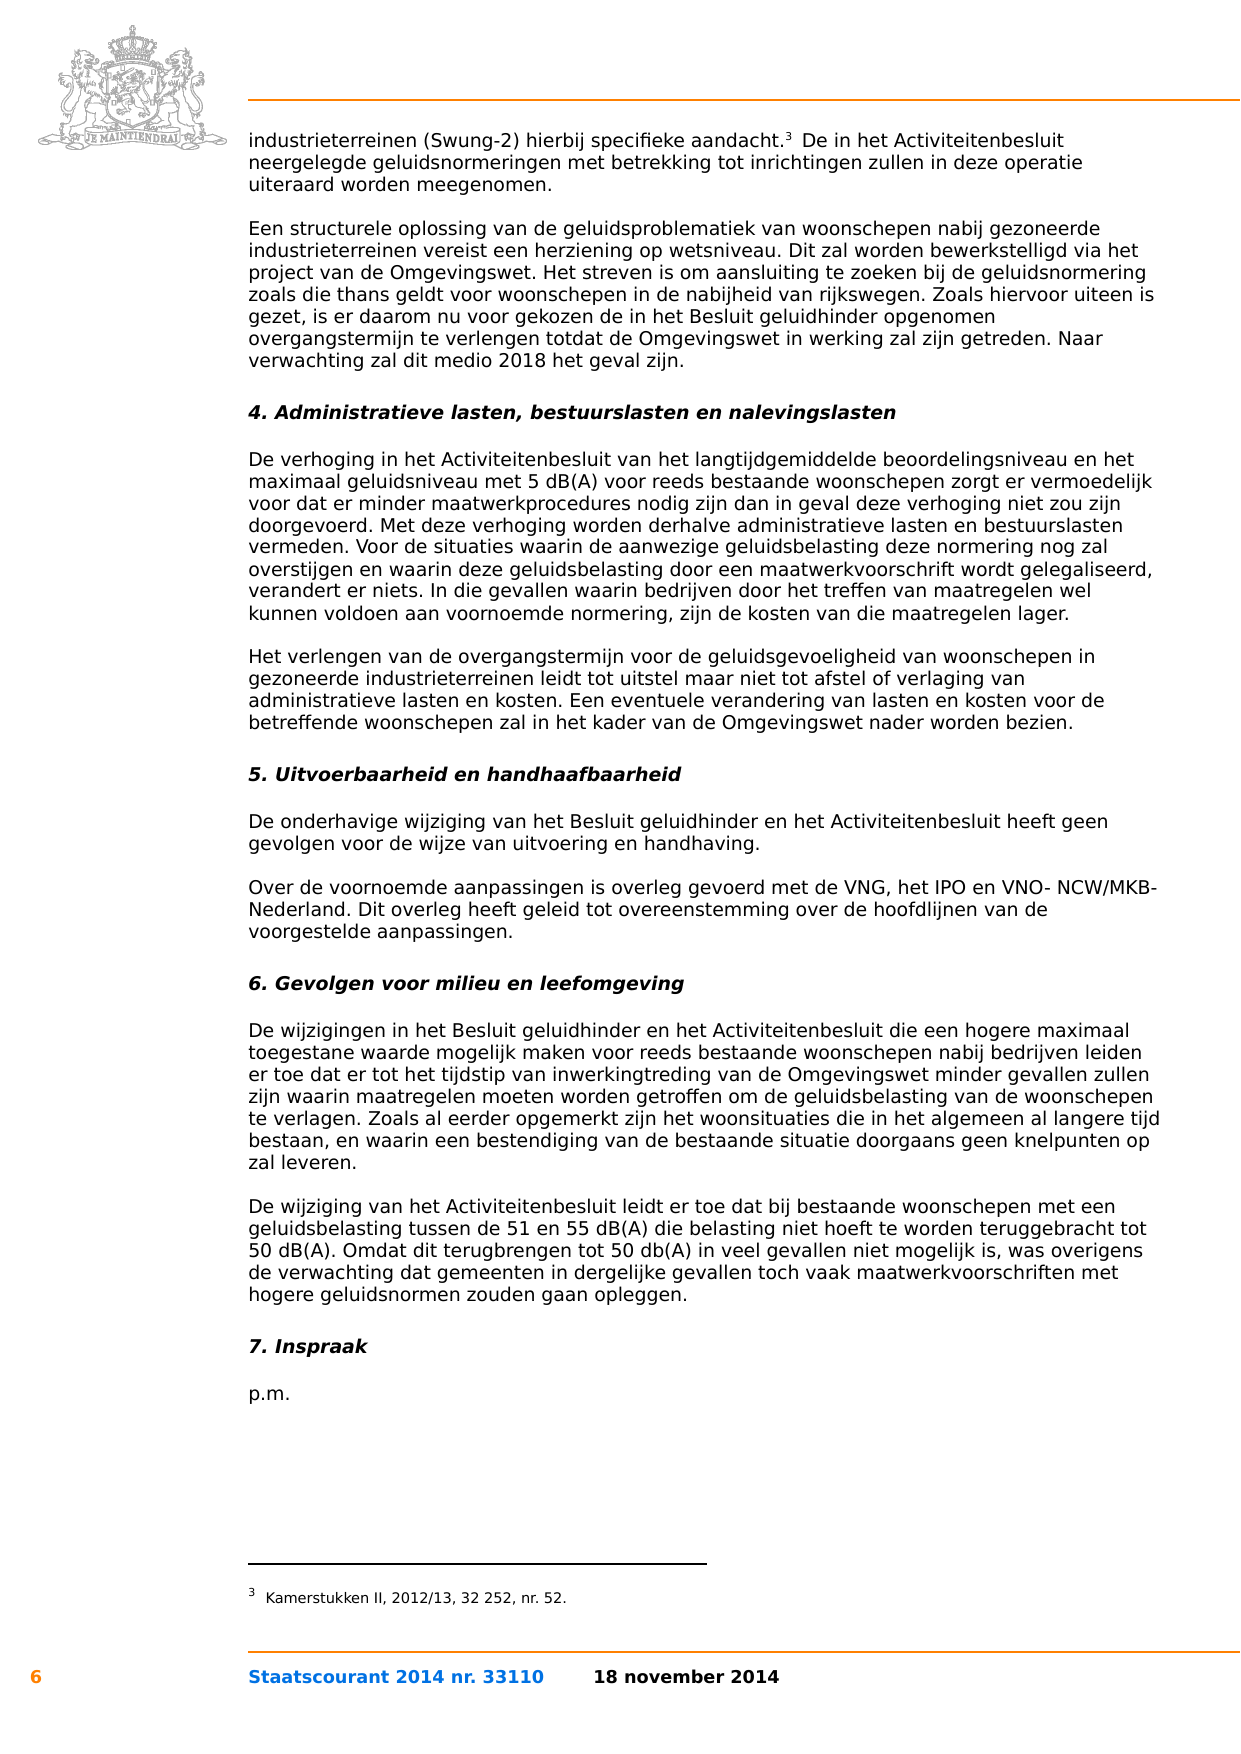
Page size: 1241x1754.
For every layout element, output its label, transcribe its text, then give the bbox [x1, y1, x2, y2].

text industrieterreinen (Swung-2) hierbij specifieke aandacht. De in het Activiteitenbesluit neergelegde geluidsnormeringen met betrekking tot inrichtingen zullen in deze operatie uiteraard worden meegenomen. [248, 130, 1163, 196]
text Kamerstukken II, 2012/13, 32 252, nr. 52. [248, 1586, 1163, 1608]
subtitle 4. Administratieve lasten, bestuurslasten en nalevingslasten [248, 402, 1163, 423]
subtitle 6. Gevolgen voor milieu en leefomgeving [248, 973, 1163, 995]
text Over de voornoemde aanpassingen is overleg gevoerd met de VNG, het IPO en VNO- NCW/MKB-Nederland. Dit overleg heeft geleid tot overeenstemming over de hoofdlijnen van de voorgestelde aanpassingen. [248, 877, 1163, 943]
text Het verlengen van de overgangstermijn voor de geluidsgevoeligheid van woonschepen in gezoneerde industrieterreinen leidt tot uitstel maar niet tot afstel of verlaging van administratieve lasten en kosten. Een eventuele verandering van lasten en kosten voor de betreffende woonschepen zal in het kader van de Omgevingswet nader worden bezien. [248, 646, 1163, 734]
text p.m. [248, 1382, 1163, 1404]
subtitle 7. Inspraak [248, 1336, 1163, 1357]
text De verhoging in het Activiteitenbesluit van het langtijdgemiddelde beoordelingsniveau en het maximaal geluidsniveau met 5 dB(A) voor reeds bestaande woonschepen zorgt er vermoedelijk voor dat er minder maatwerkprocedures nodig zijn dan in geval deze verhoging niet zou zijn doorgevoerd. Met deze verhoging worden derhalve administratieve lasten en bestuurslasten vermeden. Voor de situaties waarin de aanwezige geluidsbelasting deze normering nog zal overstijgen en waarin deze geluidsbelasting door een maatwerkvoorschrift wordt gelegaliseerd, verandert er niets. In die gevallen waarin bedrijven door het treffen van maatregelen wel kunnen voldoen aan voornoemde normering, zijn de kosten van die maatregelen lager. [248, 448, 1163, 624]
subtitle 5. Uitvoerbaarheid en handhaafbaarheid [248, 764, 1163, 786]
picture [38, 25, 227, 150]
text De wijziging van het Activiteitenbesluit leidt er toe dat bij bestaande woonschepen met een geluidsbelasting tussen de 51 en 55 dB(A) die belasting niet hoeft te worden teruggebracht tot 50 dB(A). Omdat dit terugbrengen tot 50 db(A) in veel gevallen niet mogelijk is, was overigens de verwachting dat gemeenten in dergelijke gevallen toch vaak maatwerkvoorschriften met hogere geluidsnormen zouden gaan opleggen. [248, 1196, 1163, 1306]
text De wijzigingen in het Besluit geluidhinder en het Activiteitenbesluit die een hogere maximaal toegestane waarde mogelijk maken voor reeds bestaande woonschepen nabij bedrijven leiden er toe dat er tot het tijdstip van inwerkingtreding van de Omgevingswet minder gevallen zullen zijn waarin maatregelen moeten worden getroffen om de geluidsbelasting van de woonschepen te verlagen. Zoals al eerder opgemerkt zijn het woonsituaties die in het algemeen al langere tijd bestaan, en waarin een bestendiging van de bestaande situatie doorgaans geen knelpunten op zal leveren. [248, 1020, 1163, 1174]
text Een structurele oplossing van de geluidsproblematiek van woonschepen nabij gezoneerde industrieterreinen vereist een herziening op wetsniveau. Dit zal worden bewerkstelligd via het project van de Omgevingswet. Het streven is om aansluiting te zoeken bij de geluidsnormering zoals die thans geldt voor woonschepen in de nabijheid van rijkswegen. Zoals hiervoor uiteen is gezet, is er daarom nu voor gekozen de in het Besluit geluidhinder opgenomen overgangstermijn te verlengen totdat de Omgevingswet in werking zal zijn getreden. Naar verwachting zal dit medio 2018 het geval zijn. [248, 218, 1163, 372]
text De onderhavige wijziging van het Besluit geluidhinder en het Activiteitenbesluit heeft geen gevolgen voor de wijze van uitvoering en handhaving. [248, 811, 1163, 855]
